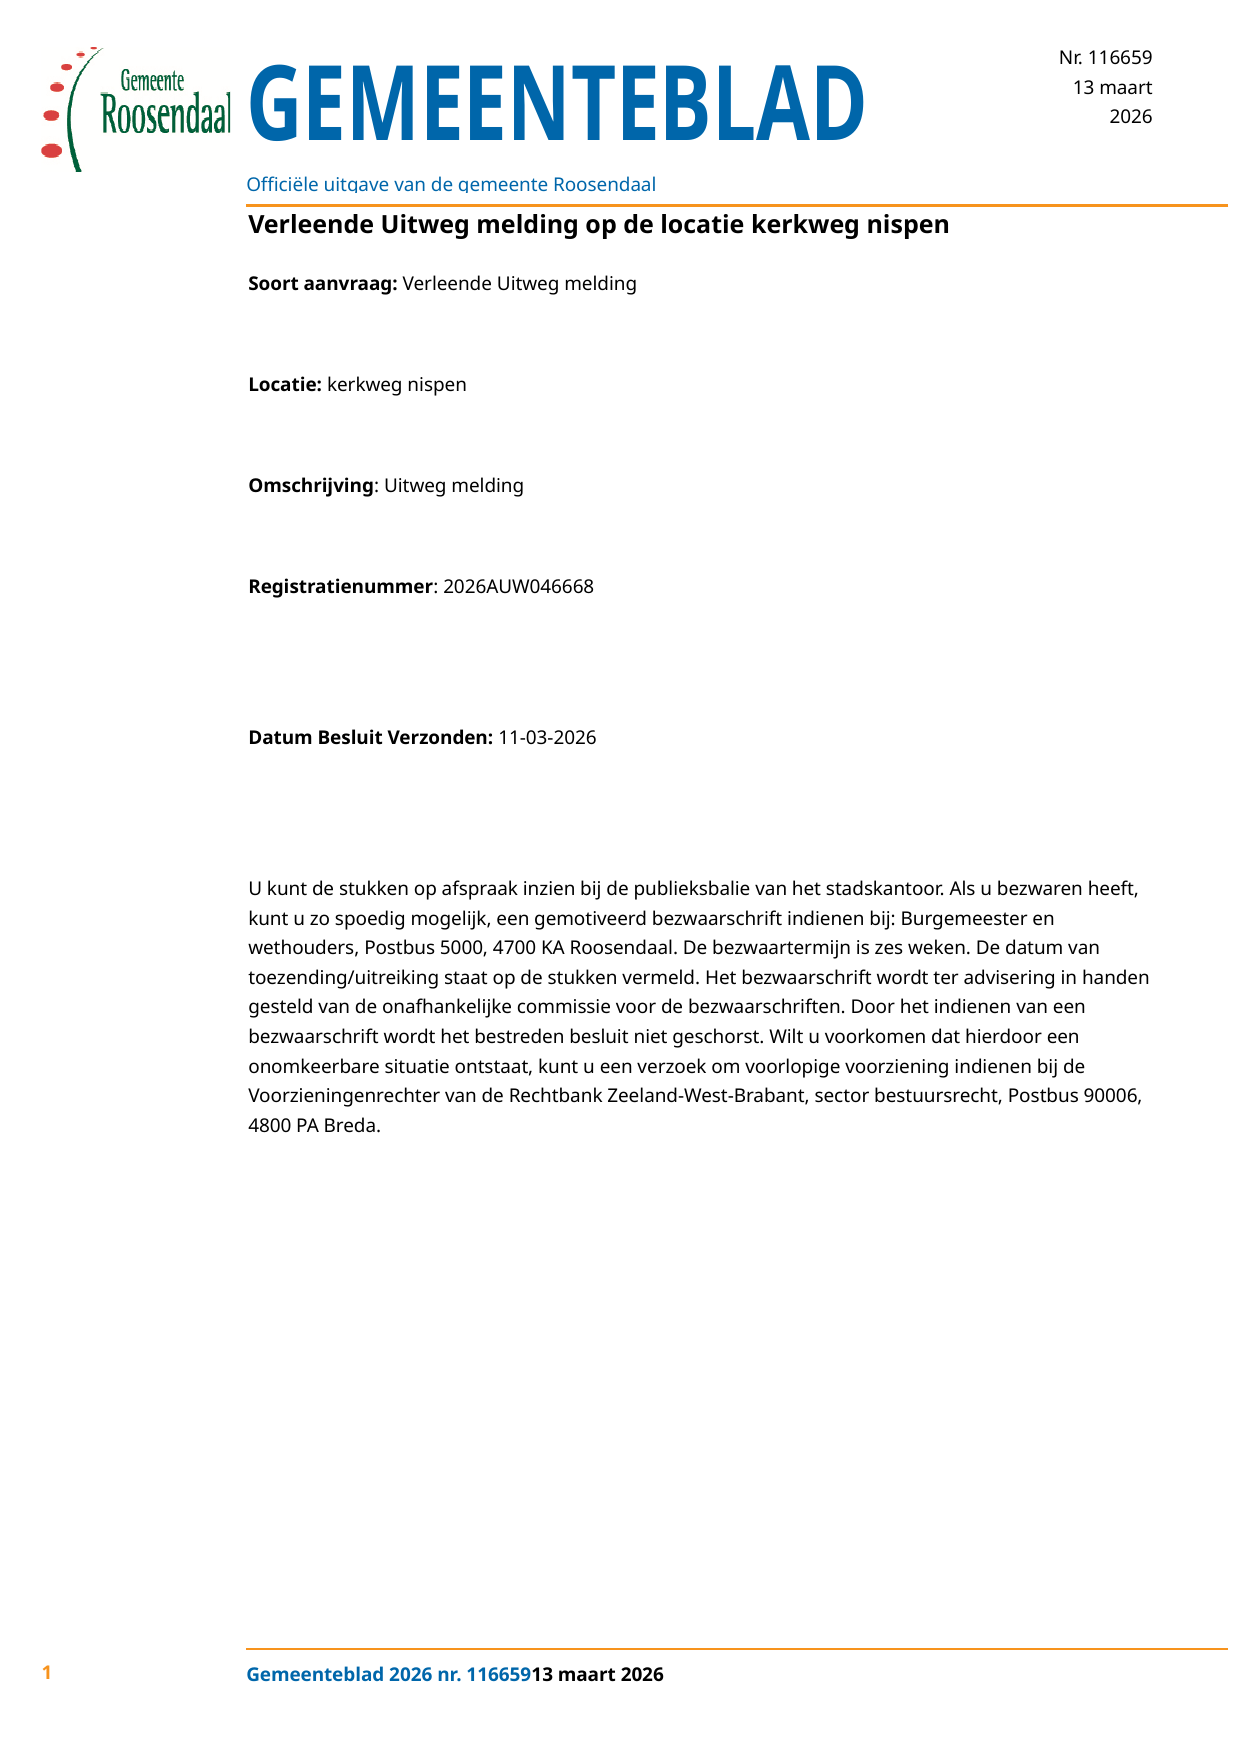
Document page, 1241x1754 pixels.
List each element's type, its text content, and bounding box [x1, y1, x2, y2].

text Locatie: kerkweg nispen [248, 371, 1152, 397]
text Soort aanvraag: Verleende Uitweg melding [248, 270, 1152, 296]
text Datum Besluit Verzonden: 11-03-2026 [248, 724, 1152, 750]
picture [41, 47, 231, 172]
text Omschrijving: Uitweg melding [248, 472, 1152, 498]
text U kunt de stukken op afspraak inzien bij de publieksbalie van het stadskantoor. Als u bezwaren heeft, kunt u zo spoedig mogelijk, een gemotiveerd bezwaarschrift indienen bij: Burgemeester en wethouders, Postbus 5000, 4700 KA Roosendaal. De bezwaartermijn is zes weken. De datum van toezending/uitreiking staat op de stukken vermeld. Het bezwaarschrift wordt ter advisering in handen gesteld van de onafhankelijke commissie voor de bezwaarschriften. Door het indienen van een bezwaarschrift wordt het bestreden besluit niet geschorst. Wilt u voorkomen dat hierdoor een onomkeerbare situatie ontstaat, kunt u een verzoek om voorlopige voorziening indienen bij de Voorzieningenrechter van de Rechtbank Zeeland-West-Brabant, sector bestuursrecht, Postbus 90006, 4800 PA Breda. [248, 875, 1152, 1138]
text Verleende Uitweg melding op de locatie kerkweg nispen [248, 207, 1152, 241]
text Registratienummer: 2026AUW046668 [248, 573, 1152, 598]
